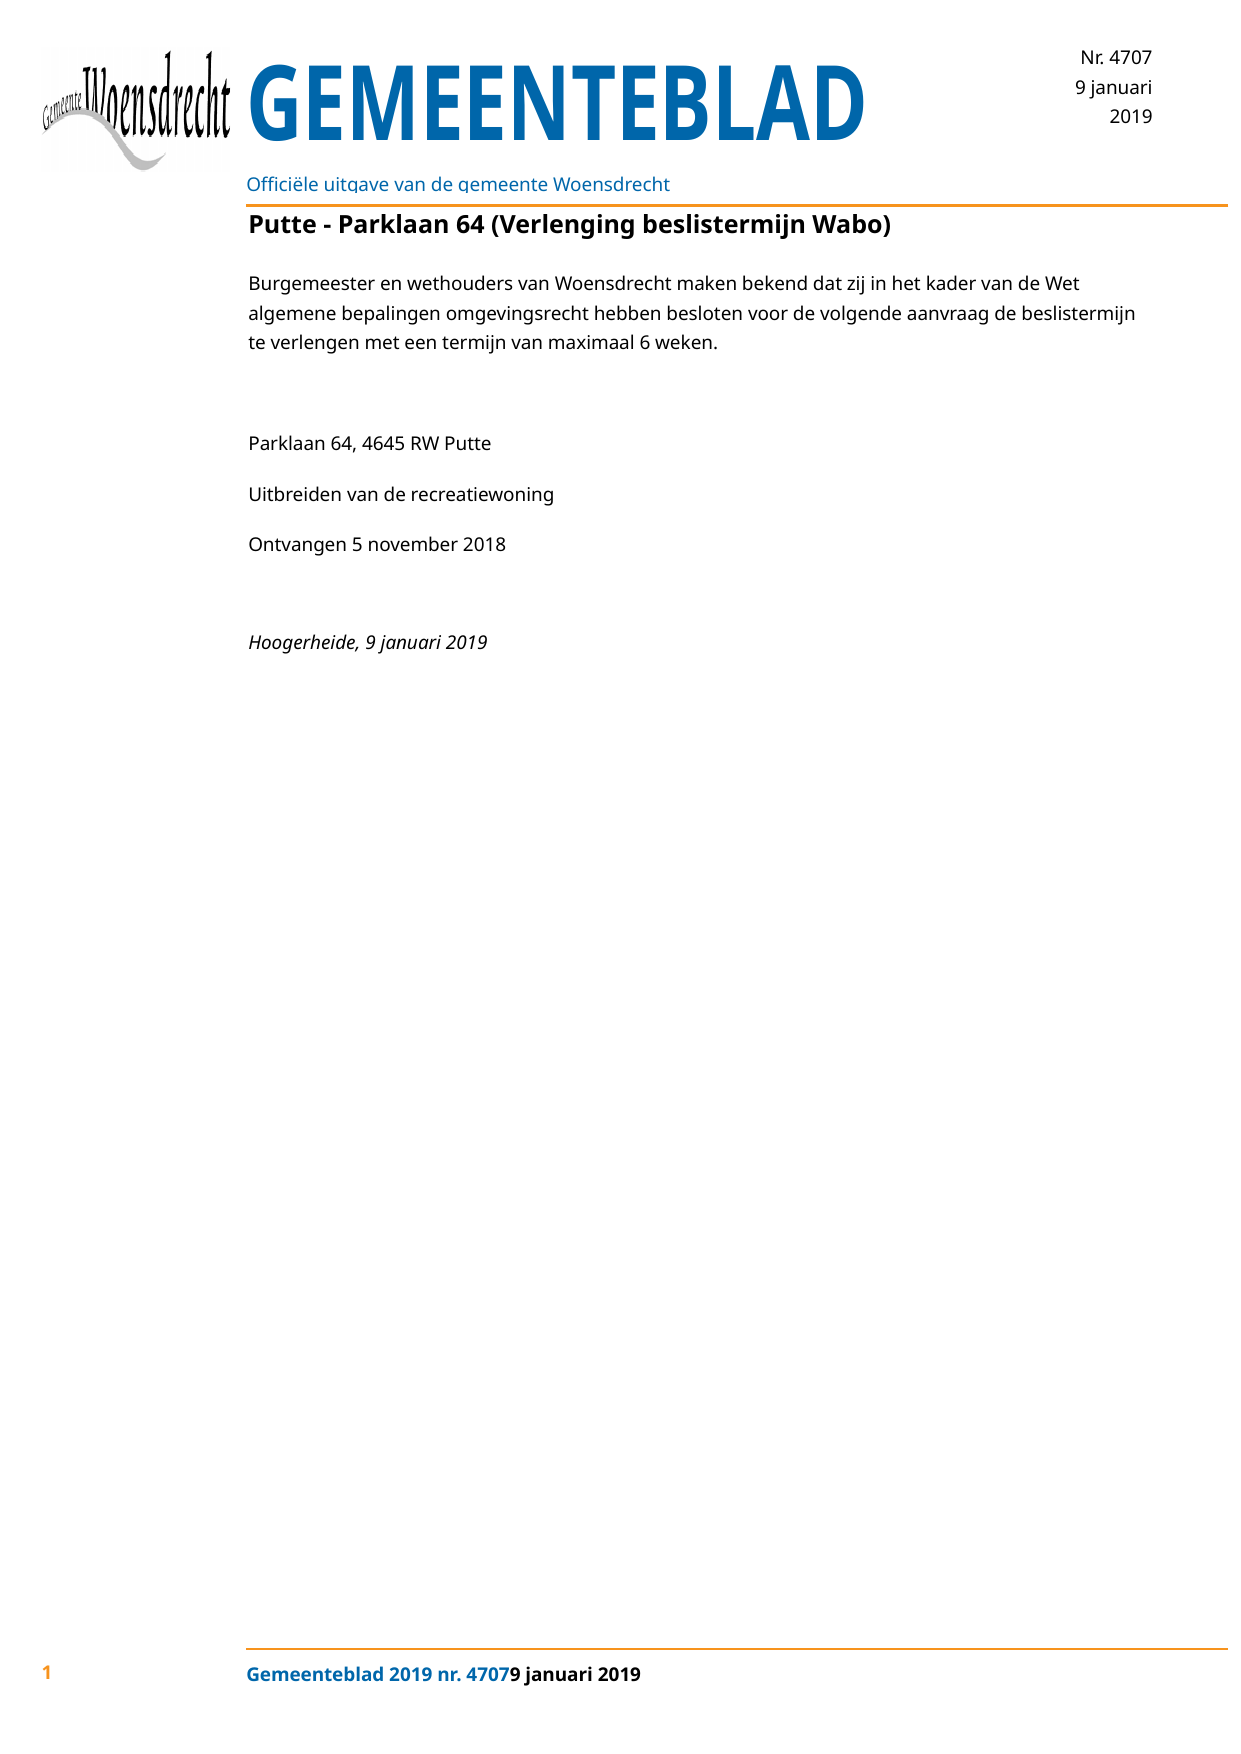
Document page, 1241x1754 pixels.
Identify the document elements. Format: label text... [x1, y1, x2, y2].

text Uitbreiden van de recreatiewoning [248, 481, 1152, 506]
text Hoogerheide, 9 januari 2019 [248, 629, 1152, 655]
text Ontvangen 5 november 2018 [248, 531, 1152, 557]
text Putte - Parklaan 64 (Verlenging beslistermijn Wabo) [248, 207, 1152, 241]
text Parklaan 64, 4645 RW Putte [248, 430, 1152, 456]
text Burgemeester en wethouders van Woensdrecht maken bekend dat zij in het kader van de Wet algemene bepalingen omgevingsrecht hebben besloten voor de volgende aanvraag de beslistermijn te verlengen met een termijn van maximaal 6 weken. [248, 270, 1152, 355]
picture [41, 47, 231, 172]
